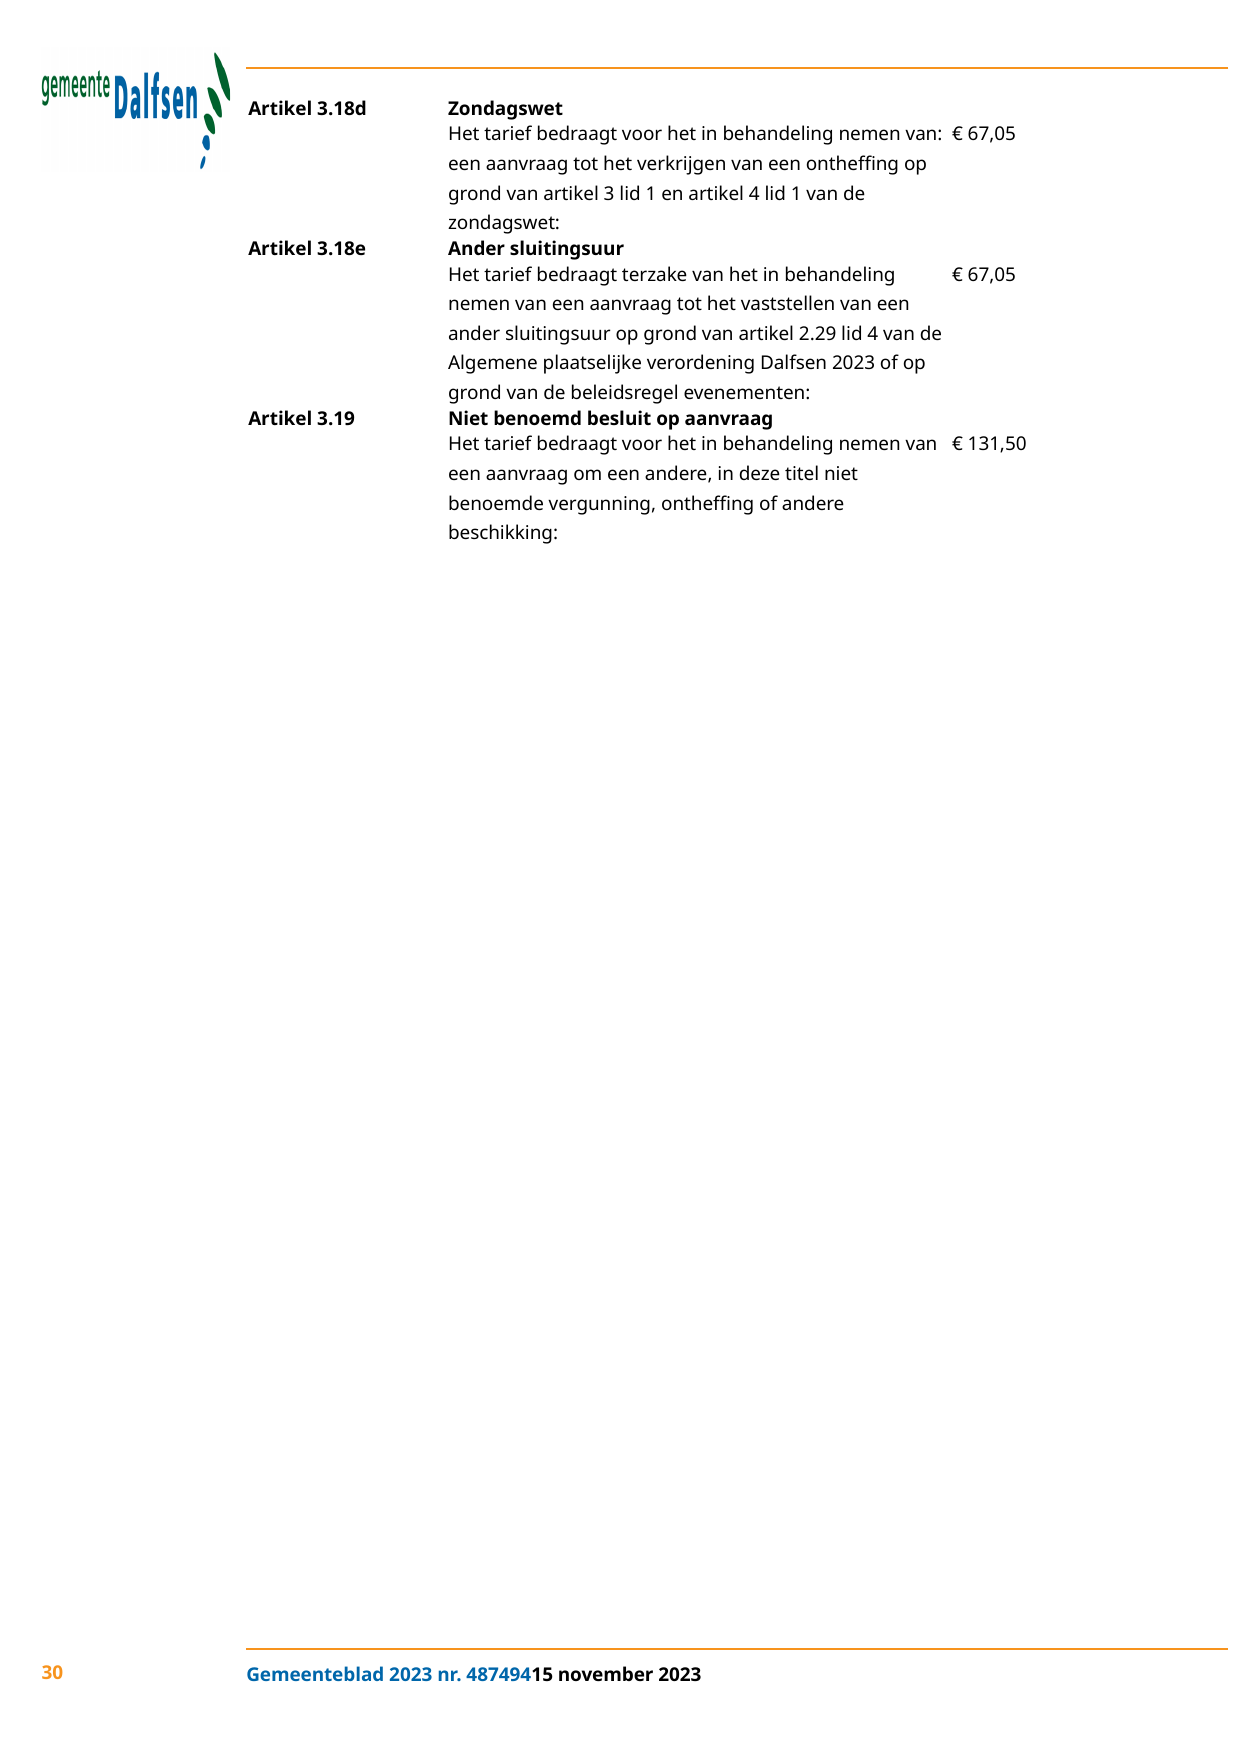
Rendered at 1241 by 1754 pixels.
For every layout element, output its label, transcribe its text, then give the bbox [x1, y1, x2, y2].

table_cell Het tarief bedraagt voor het in behandeling nemen van een aanvraag om een andere, in deze titel niet benoemde vergunning, ontheffing of andere beschikking: [448, 431, 952, 545]
table_cell [248, 121, 448, 235]
table_cell Zondagswet [448, 95, 952, 121]
table_cell [952, 235, 1152, 261]
table_cell Artikel 3.19 [248, 405, 448, 431]
table_cell [952, 405, 1152, 431]
table_cell € 67,05 [952, 121, 1152, 235]
table_cell Het tarief bedraagt terzake van het in behandeling nemen van een aanvraag tot het vaststellen van een ander sluitingsuur op grond van artikel 2.29 lid 4 van de Algemene plaatselijke verordening Dalfsen 2023 of op grond van de beleidsregel evenementen: [448, 261, 952, 405]
table_cell € 131,50 [952, 431, 1152, 545]
table_cell Niet benoemd besluit op aanvraag [448, 405, 952, 431]
table_cell Ander sluitingsuur [448, 235, 952, 261]
table_cell Artikel 3.18e [248, 235, 448, 261]
table_cell [248, 431, 448, 545]
table_cell Artikel 3.18d [248, 95, 448, 121]
table_cell € 67,05 [952, 261, 1152, 405]
picture [41, 47, 231, 172]
table_cell Het tarief bedraagt voor het in behandeling nemen van: een aanvraag tot het verkrijgen van een ontheffing op grond van artikel 3 lid 1 en artikel 4 lid 1 van de zondagswet: [448, 121, 952, 235]
table_cell [952, 95, 1152, 121]
table_cell [248, 261, 448, 405]
